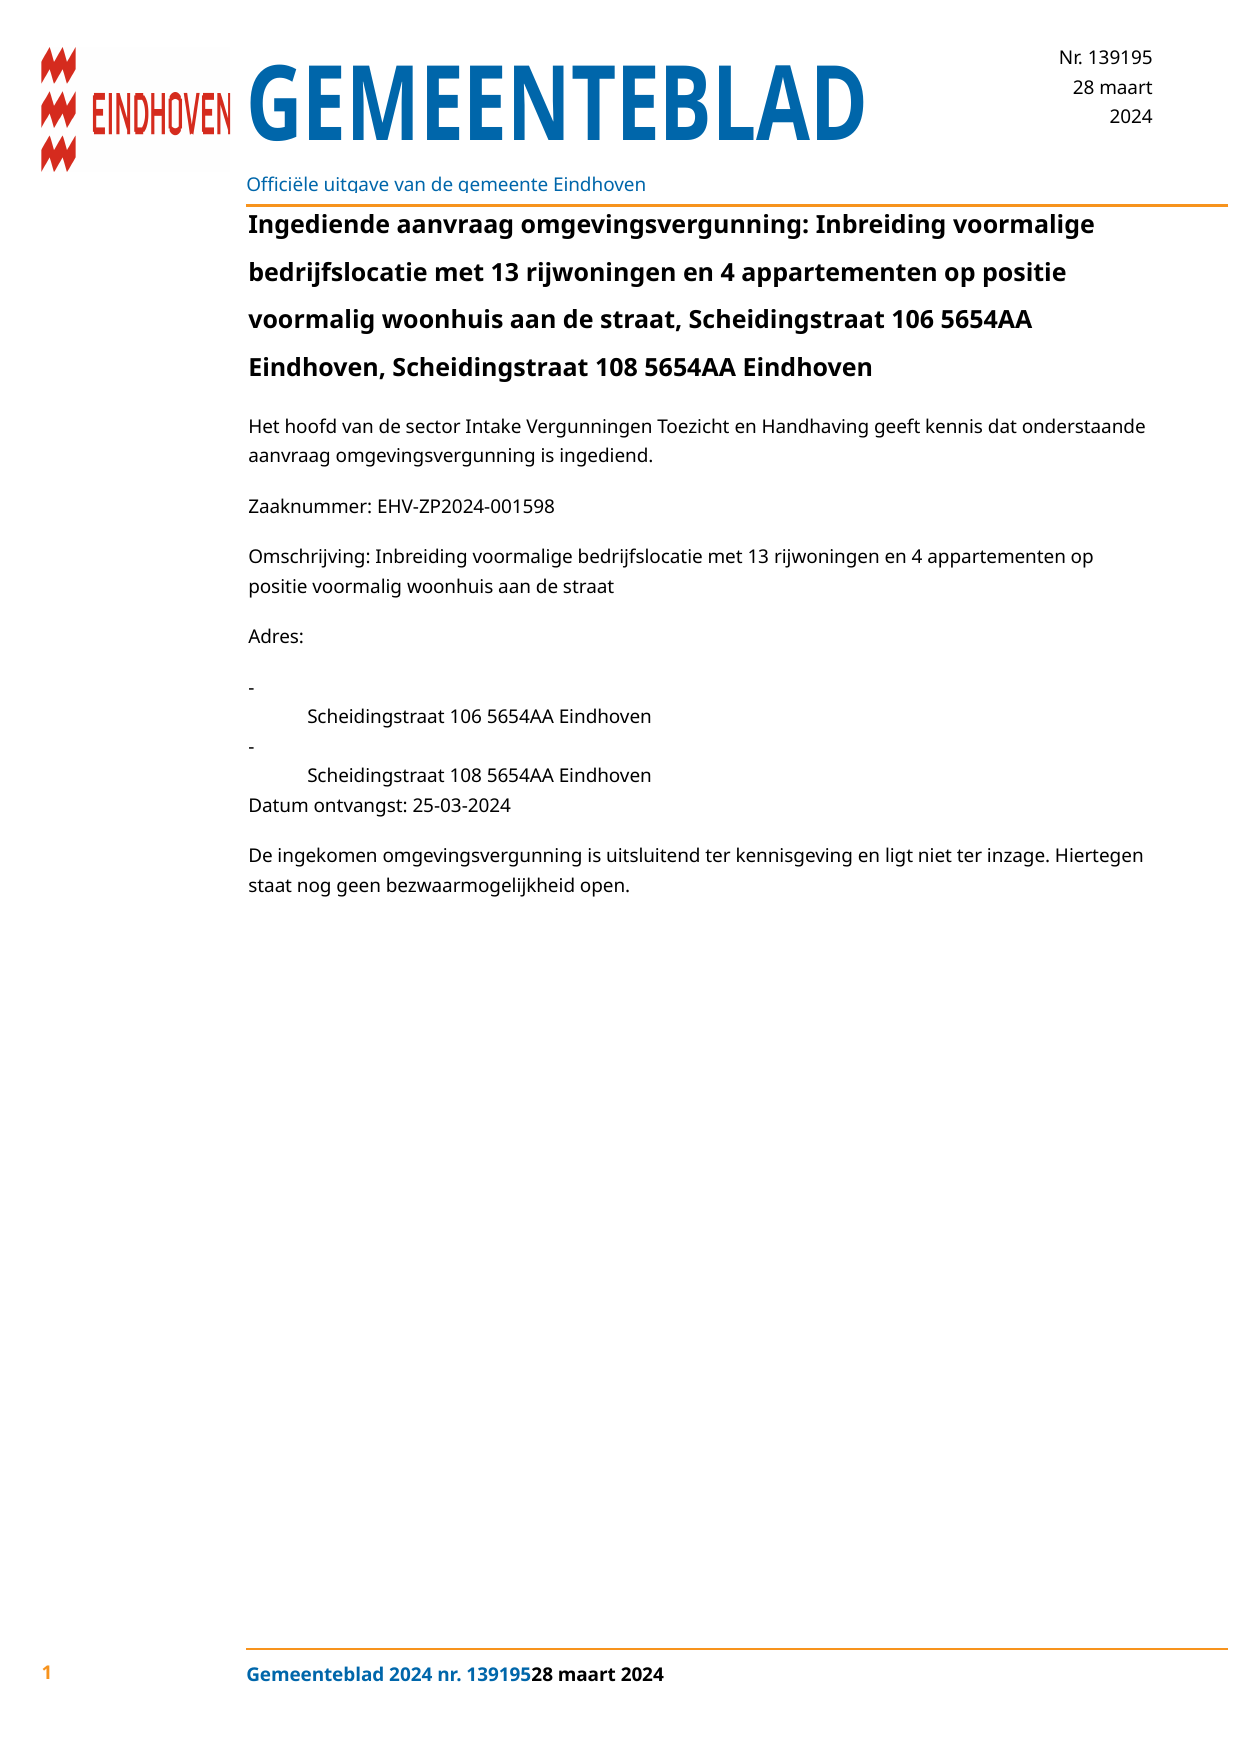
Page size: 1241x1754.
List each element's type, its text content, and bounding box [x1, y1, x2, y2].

text Datum ontvangst: 25-03-2024 [248, 792, 1152, 818]
text Zaaknummer: EHV-ZP2024-001598 [248, 493, 1152, 519]
list Scheidingstraat 108 5654AA Eindhoven [248, 763, 1152, 788]
picture [41, 47, 231, 172]
text Adres: [248, 623, 1152, 649]
text Ingediende aanvraag omgevingsvergunning: Inbreiding voormalige bedrijfslocatie met 13 rijwoningen en 4 appartementen op positie voormalig woonhuis aan de straat, Scheidingstraat 106 5654AA Eindhoven, Scheidingstraat 108 5654AA Eindhoven [248, 207, 1152, 384]
list Scheidingstraat 106 5654AA Eindhoven [248, 703, 1152, 729]
text De ingekomen omgevingsvergunning is uitsluitend ter kennisgeving en ligt niet ter inzage. Hiertegen staat nog geen bezwaarmogelijkheid open. [248, 843, 1152, 898]
text Omschrijving: Inbreiding voormalige bedrijfslocatie met 13 rijwoningen en 4 appartementen op positie voormalig woonhuis aan de straat [248, 543, 1152, 599]
text Het hoofd van de sector Intake Vergunningen Toezicht en Handhaving geeft kennis dat onderstaande aanvraag omgevingsvergunning is ingediend. [248, 413, 1152, 468]
